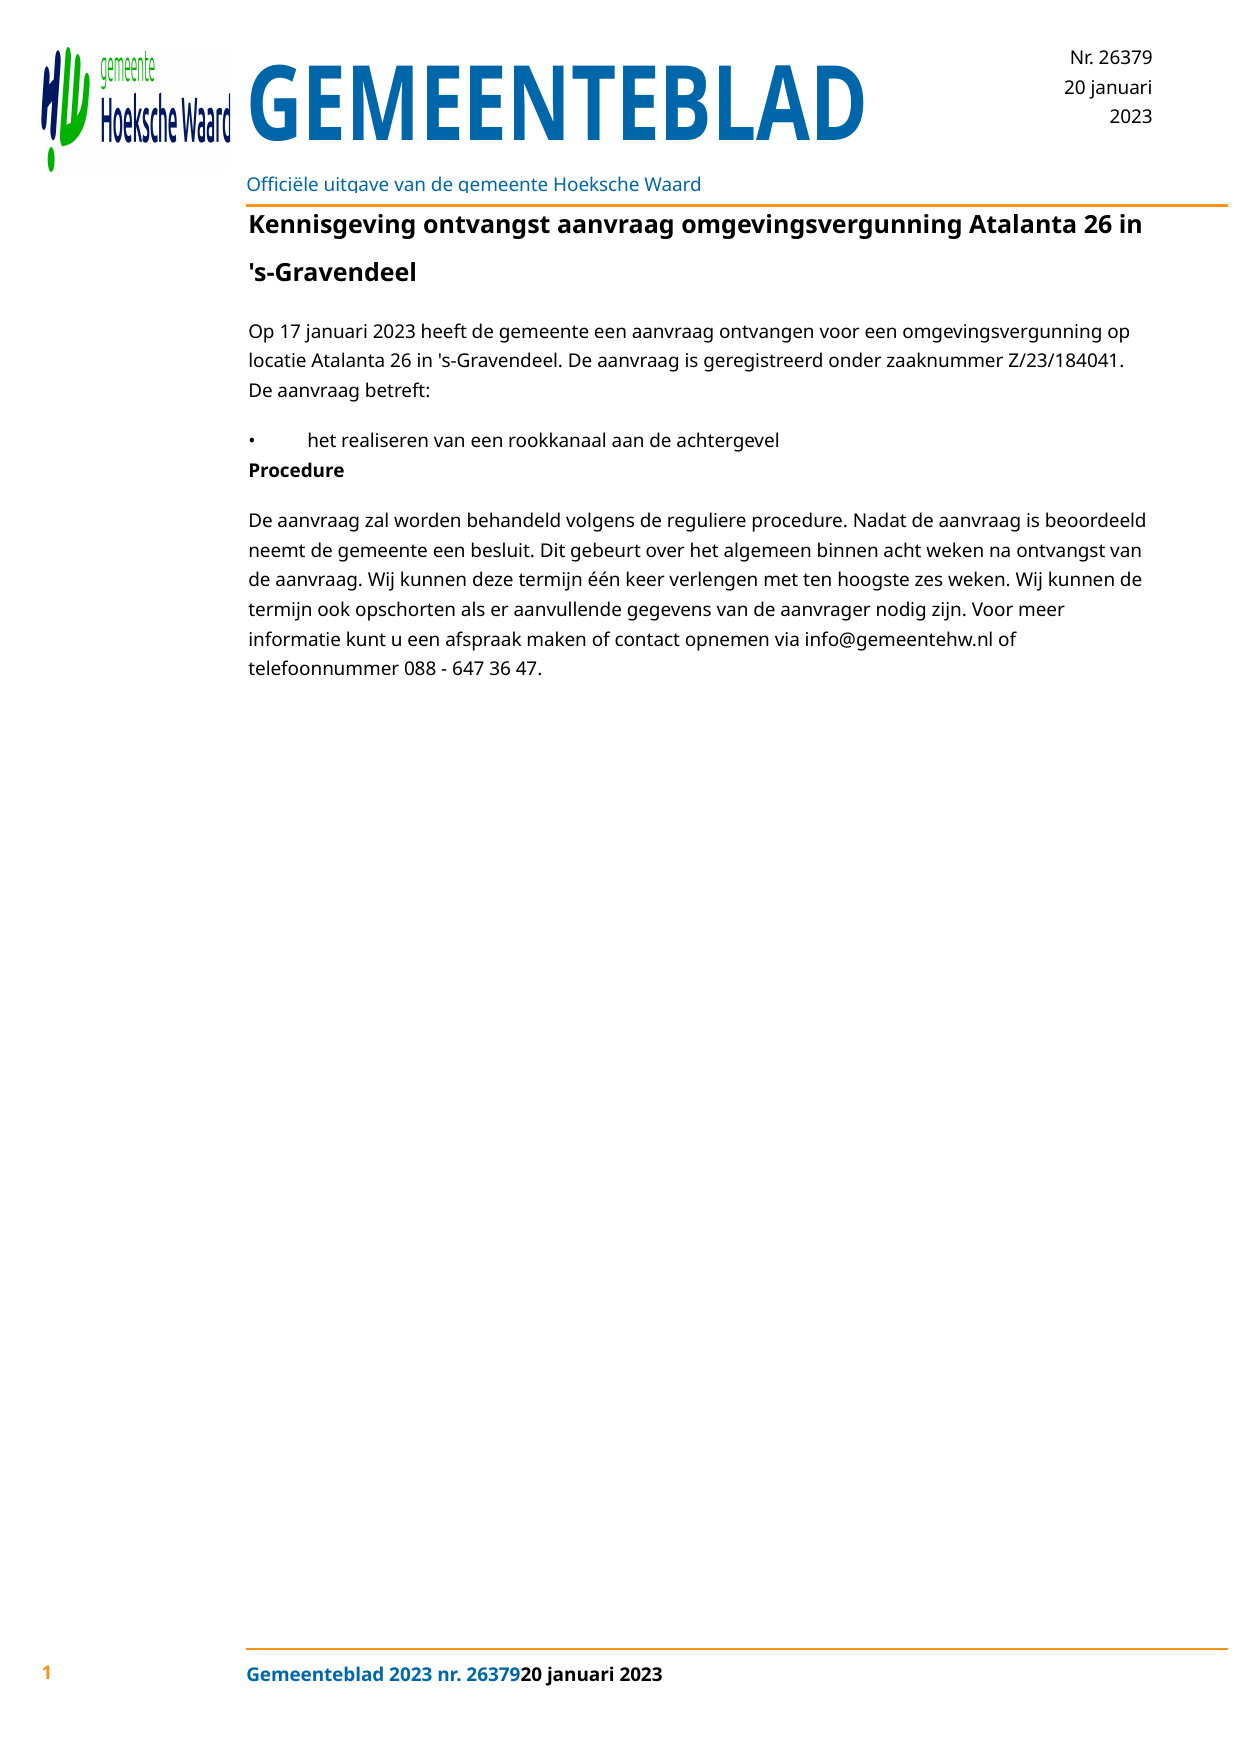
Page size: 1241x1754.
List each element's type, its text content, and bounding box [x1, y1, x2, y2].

text Op 17 januari 2023 heeft de gemeente een aanvraag ontvangen voor een omgevingsvergunning op locatie Atalanta 26 in 's-Gravendeel. De aanvraag is geregistreerd onder zaaknummer Z/23/184041. De aanvraag betreft: [248, 318, 1152, 403]
list het realiseren van een rookkanaal aan de achtergevel [248, 427, 1152, 453]
text De aanvraag zal worden behandeld volgens de reguliere procedure. Nadat de aanvraag is beoordeeld neemt de gemeente een besluit. Dit gebeurt over het algemeen binnen acht weken na ontvangst van de aanvraag. Wij kunnen deze termijn één keer verlengen met ten hoogste zes weken. Wij kunnen de termijn ook opschorten als er aanvullende gegevens van de aanvrager nodig zijn. Voor meer informatie kunt u een afspraak maken of contact opnemen via info@gemeentehw.nl of telefoonnummer 088 - 647 36 47. [248, 507, 1152, 681]
picture [41, 47, 231, 172]
text Kennisgeving ontvangst aanvraag omgevingsvergunning Atalanta 26 in 's-Gravendeel [248, 207, 1152, 288]
text Procedure [248, 457, 1152, 483]
